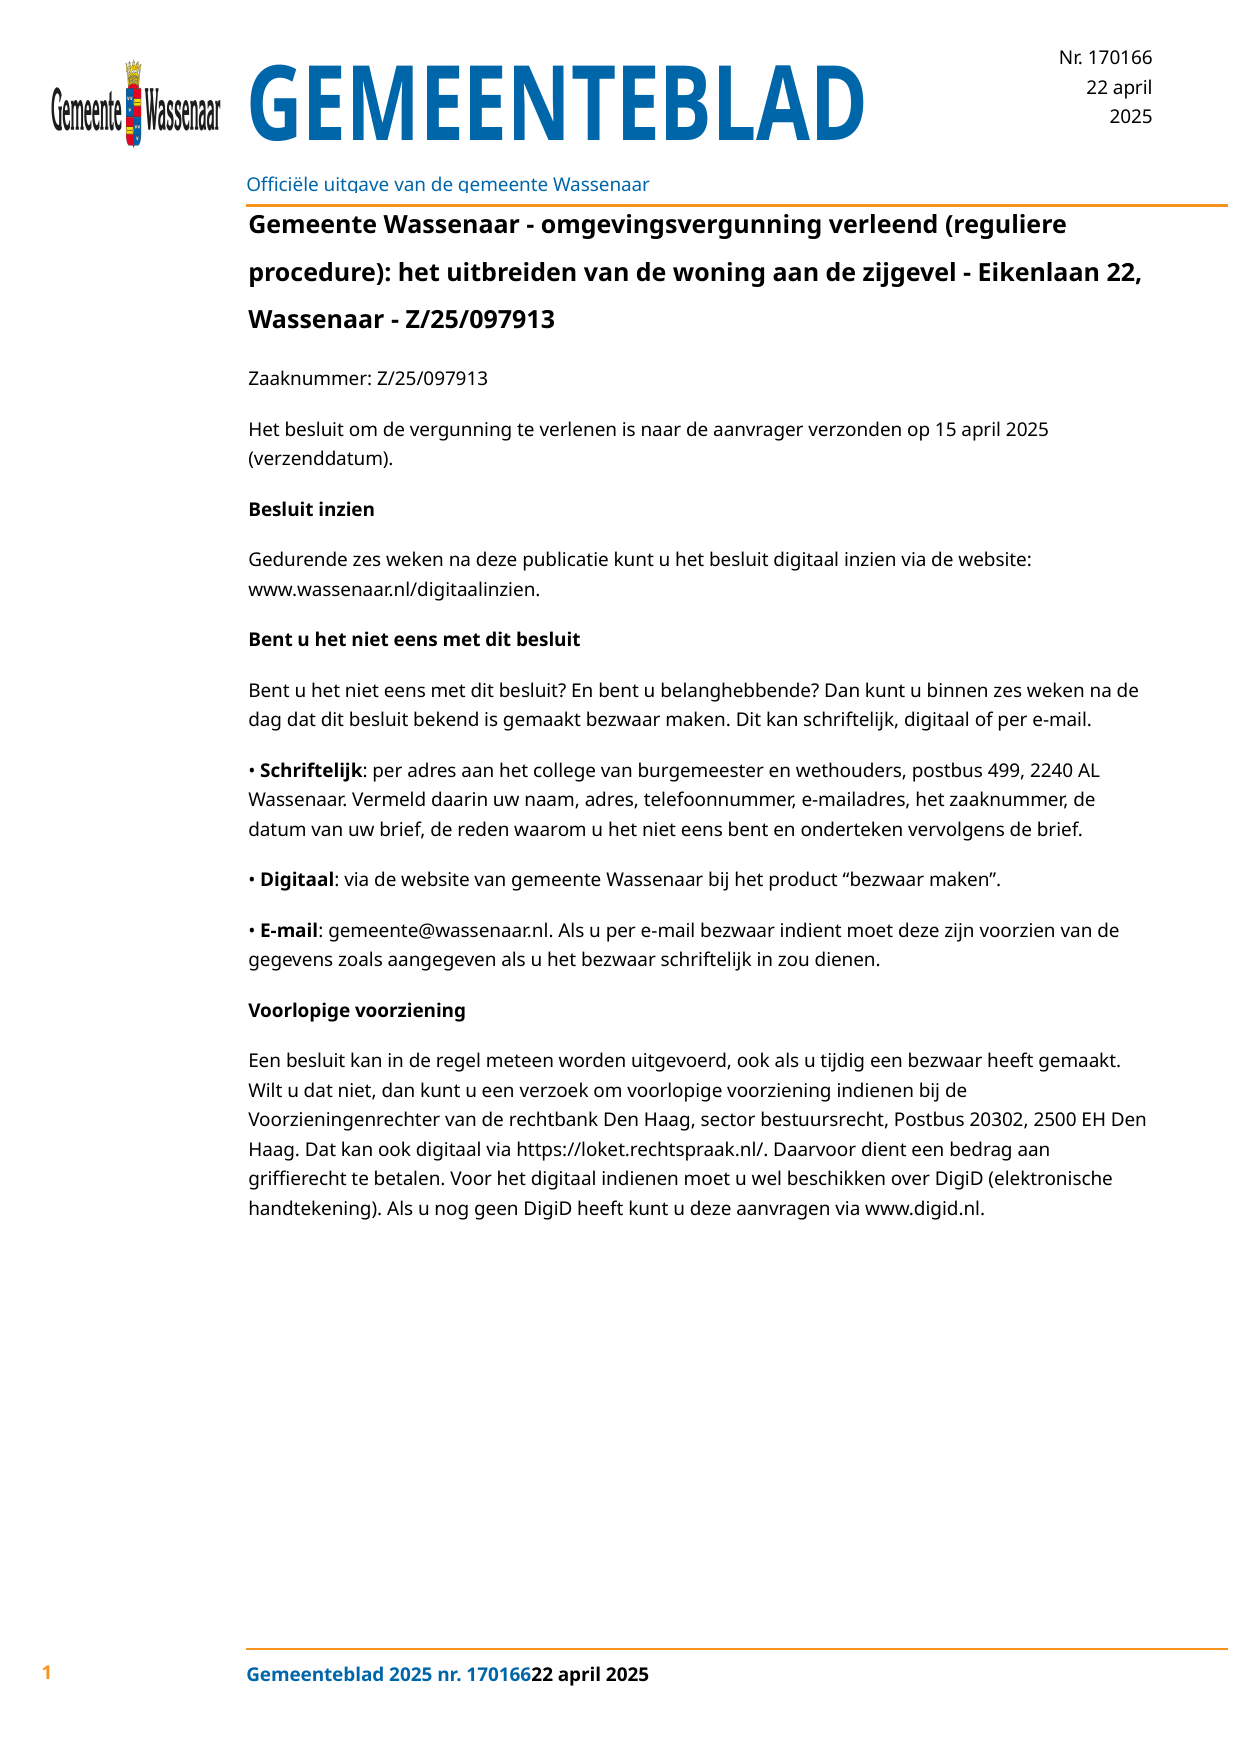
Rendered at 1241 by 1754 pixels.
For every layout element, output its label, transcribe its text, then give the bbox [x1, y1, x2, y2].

text Gedurende zes weken na deze publicatie kunt u het besluit digitaal inzien via de website: www.wassenaar.nl/digitaalinzien. [248, 546, 1152, 602]
picture [41, 47, 231, 172]
text • Digitaal: via de website van gemeente Wassenaar bij het product “bezwaar maken”. [248, 866, 1152, 892]
text Zaaknummer: Z/25/097913 [248, 366, 1152, 391]
text • E-mail: gemeente@wassenaar.nl. Als u per e-mail bezwaar indient moet deze zijn voorzien van de gegevens zoals aangegeven als u het bezwaar schriftelijk in zou dienen. [248, 917, 1152, 972]
text Een besluit kan in de regel meteen worden uitgevoerd, ook als u tijdig een bezwaar heeft gemaakt. Wilt u dat niet, dan kunt u een verzoek om voorlopige voorziening indienen bij de Voorzieningenrechter van de rechtbank Den Haag, sector bestuursrecht, Postbus 20302, 2500 EH Den Haag. Dat kan ook digitaal via https://loket.rechtspraak.nl/. Daarvoor dient een bedrag aan griffierecht te betalen. Voor het digitaal indienen moet u wel beschikken over DigiD (elektronische handtekening). Als u nog geen DigiD heeft kunt u deze aanvragen via www.digid.nl. [248, 1047, 1152, 1221]
text Het besluit om de vergunning te verlenen is naar de aanvrager verzonden op 15 april 2025 (verzenddatum). [248, 416, 1152, 471]
text Bent u het niet eens met dit besluit? En bent u belanghebbende? Dan kunt u binnen zes weken na de dag dat dit besluit bekend is gemaakt bezwaar maken. Dit kan schriftelijk, digitaal of per e-mail. [248, 677, 1152, 732]
text Besluit inzien [248, 496, 1152, 522]
text Gemeente Wassenaar - omgevingsvergunning verleend (reguliere procedure): het uitbreiden van de woning aan de zijgevel - Eikenlaan 22, Wassenaar - Z/25/097913 [248, 207, 1152, 336]
text Bent u het niet eens met dit besluit [248, 626, 1152, 652]
text Voorlopige voorziening [248, 997, 1152, 1022]
text • Schriftelijk: per adres aan het college van burgemeester en wethouders, postbus 499, 2240 AL Wassenaar. Vermeld daarin uw naam, adres, telefoonnummer, e-mailadres, het zaaknummer, de datum van uw brief, de reden waarom u het niet eens bent en onderteken vervolgens de brief. [248, 757, 1152, 842]
